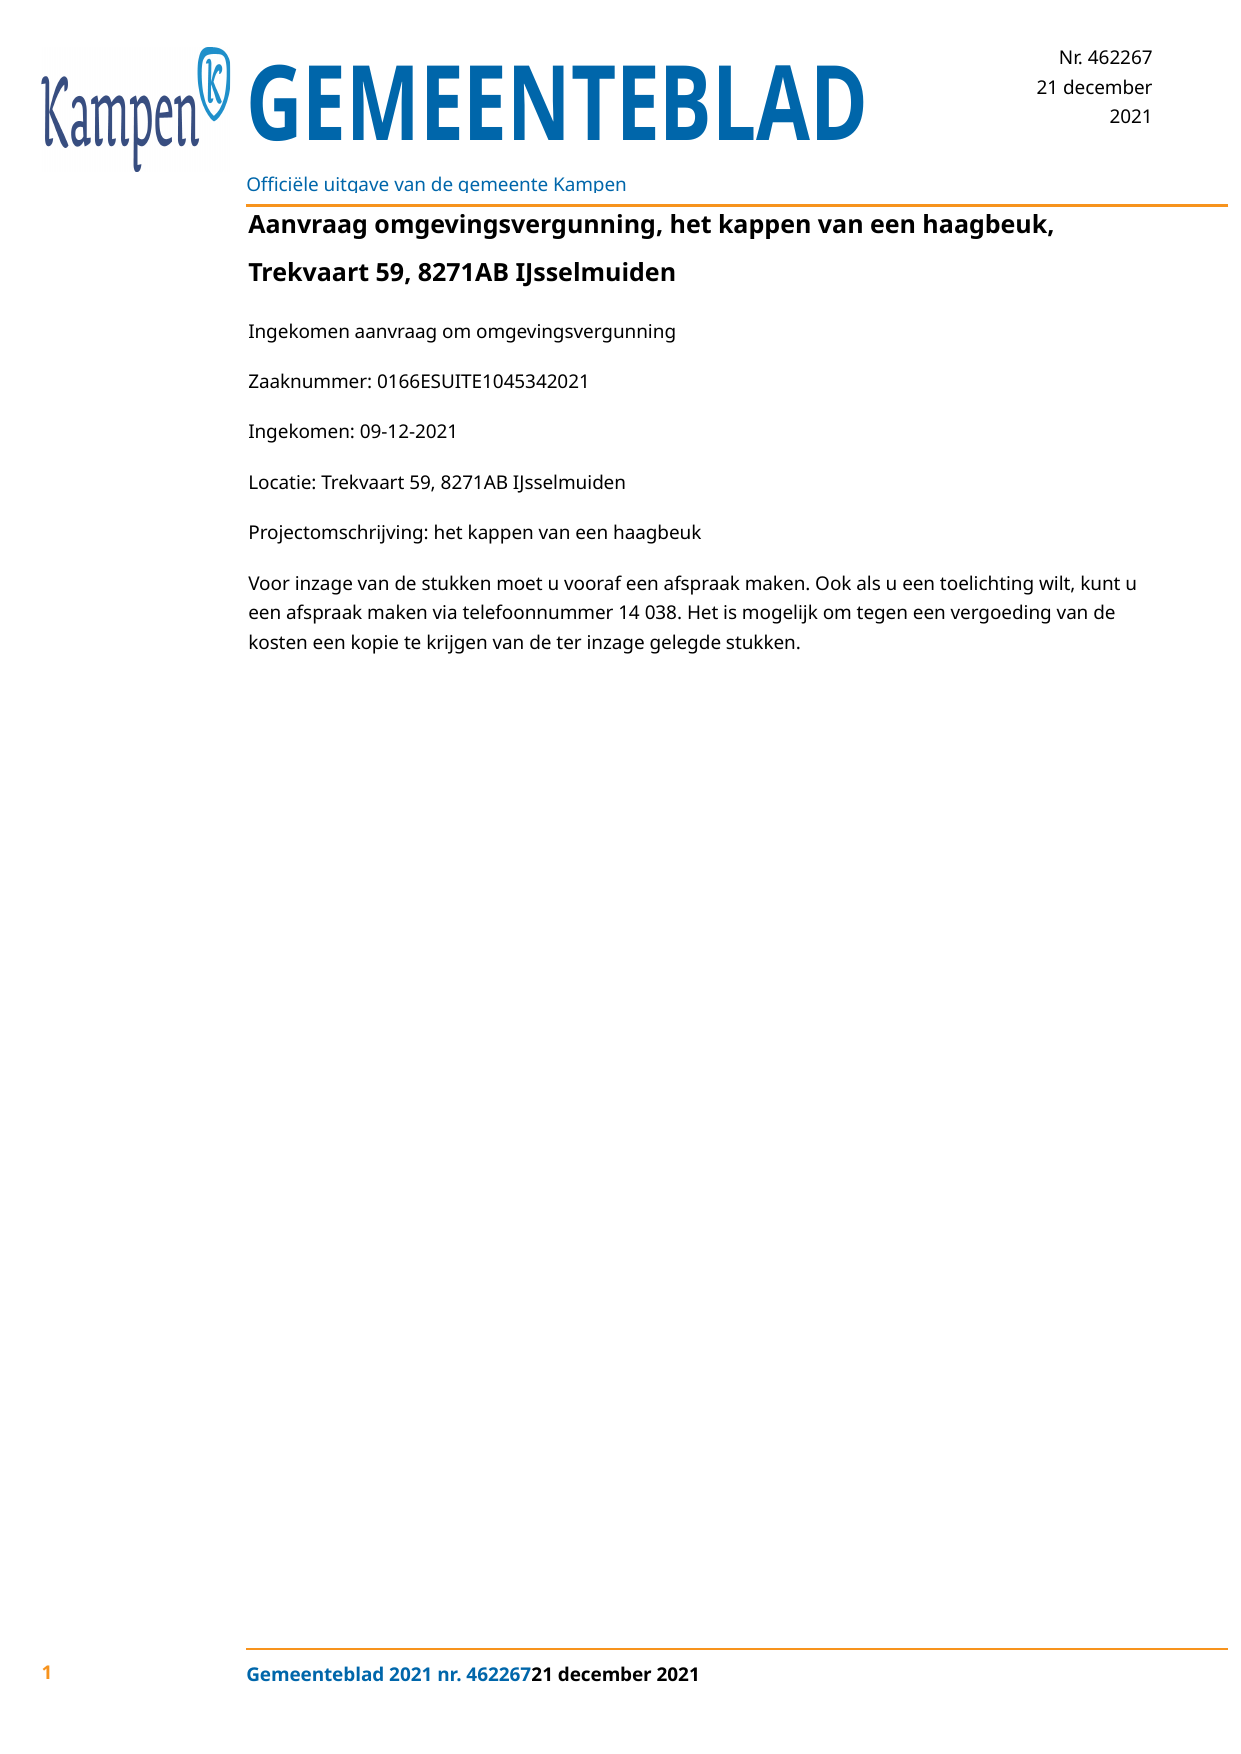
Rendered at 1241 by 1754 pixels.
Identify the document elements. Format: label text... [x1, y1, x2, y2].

text Ingekomen: 09-12-2021 [248, 419, 1152, 444]
picture [41, 47, 231, 172]
text Zaaknummer: 0166ESUITE1045342021 [248, 368, 1152, 394]
text Projectomschrijving: het kappen van een haagbeuk [248, 519, 1152, 545]
text Aanvraag omgevingsvergunning, het kappen van een haagbeuk, Trekvaart 59, 8271AB IJsselmuiden [248, 207, 1152, 288]
text Ingekomen aanvraag om omgevingsvergunning [248, 318, 1152, 344]
text Locatie: Trekvaart 59, 8271AB IJsselmuiden [248, 469, 1152, 495]
text Voor inzage van de stukken moet u vooraf een afspraak maken. Ook als u een toelichting wilt, kunt u een afspraak maken via telefoonnummer 14 038. Het is mogelijk om tegen een vergoeding van de kosten een kopie te krijgen van de ter inzage gelegde stukken. [248, 570, 1152, 655]
